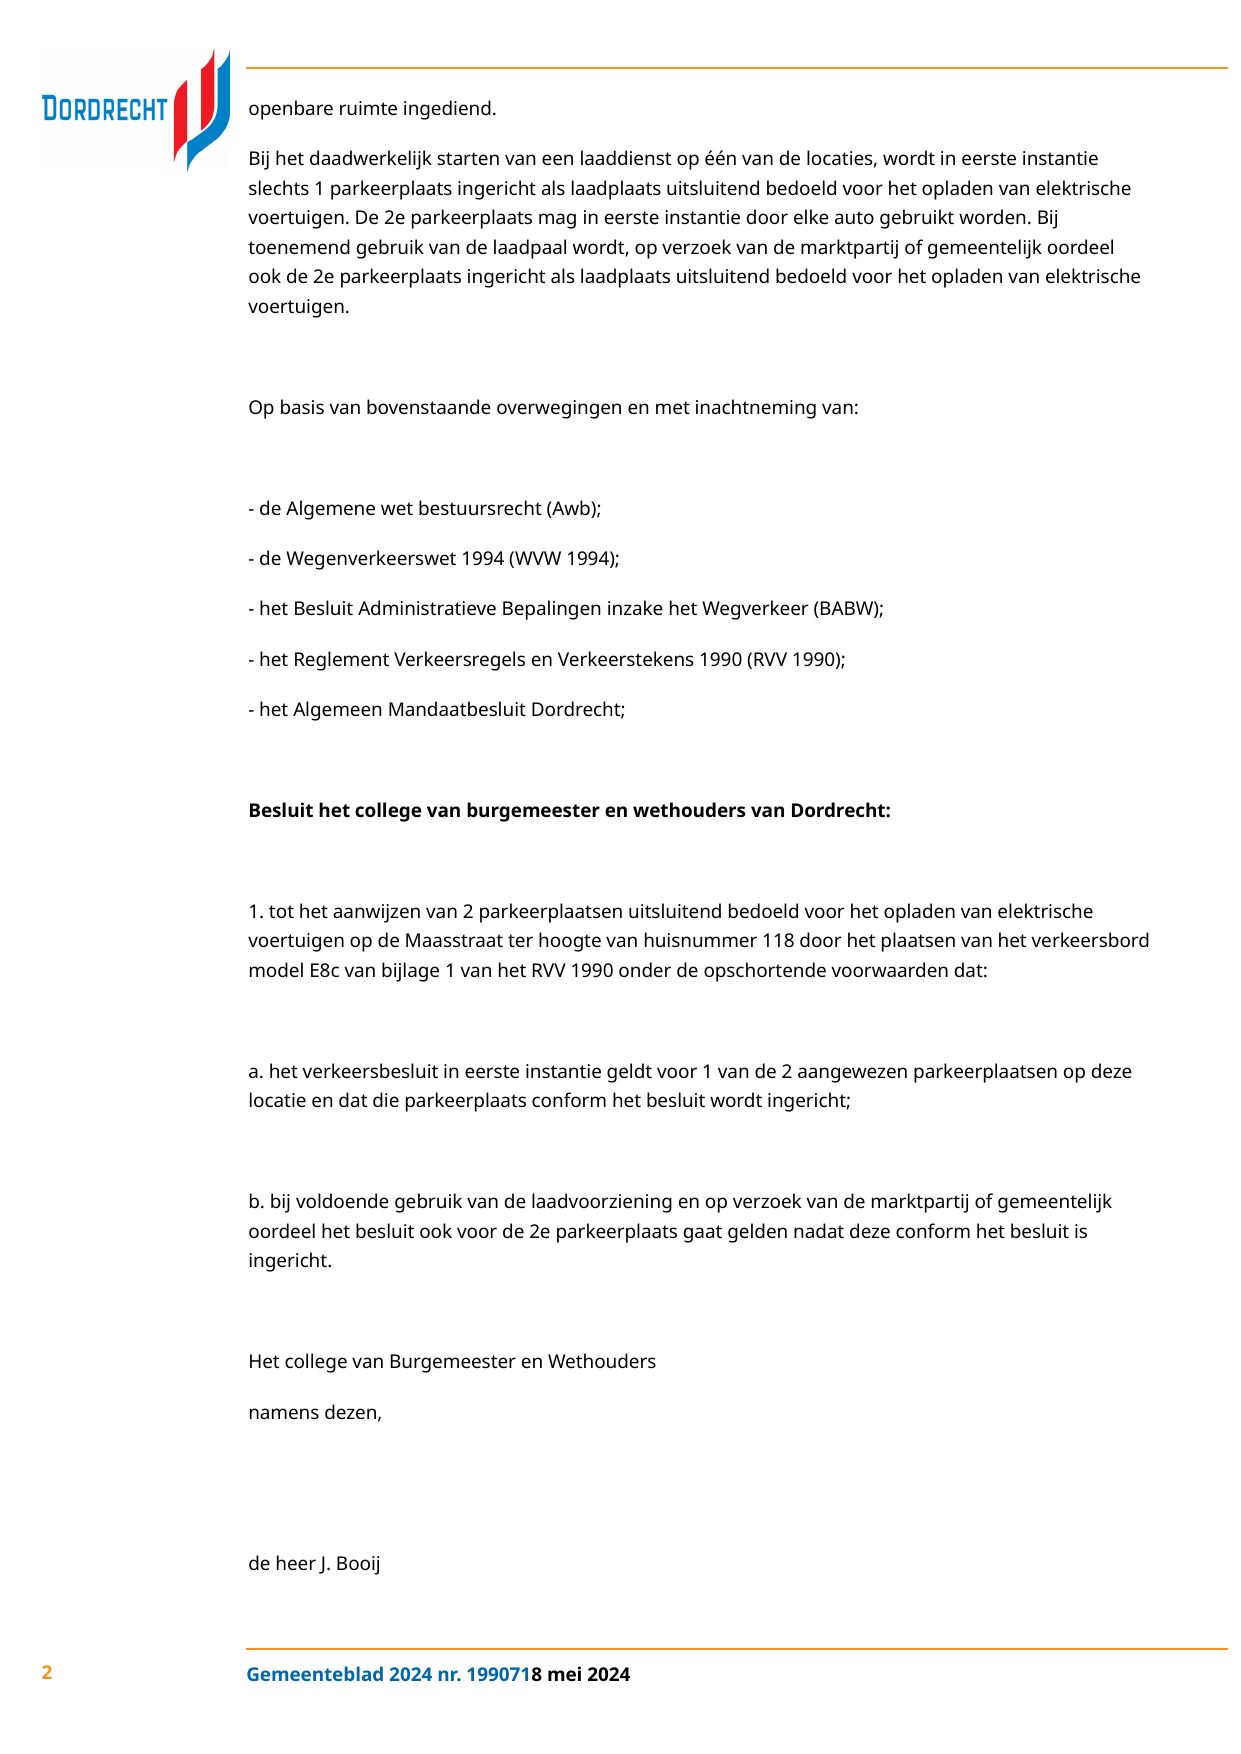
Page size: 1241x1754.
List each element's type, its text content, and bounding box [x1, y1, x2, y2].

text - het Algemeen Mandaatbesluit Dordrecht; [248, 696, 1152, 722]
text openbare ruimte ingediend. [248, 95, 1152, 121]
text namens dezen, [248, 1399, 1152, 1425]
text - het Besluit Administratieve Bepalingen inzake het Wegverkeer (BABW); [248, 596, 1152, 621]
text a. het verkeersbesluit in eerste instantie geldt voor 1 van de 2 aangewezen parkeerplaatsen op deze locatie en dat die parkeerplaats conform het besluit wordt ingericht; [248, 1058, 1152, 1113]
text Op basis van bovenstaande overwegingen en met inachtneming van: [248, 394, 1152, 420]
text 1. tot het aanwijzen van 2 parkeerplaatsen uitsluitend bedoeld voor het opladen van elektrische voertuigen op de Maasstraat ter hoogte van huisnummer 118 door het plaatsen van het verkeersbord model E8c van bijlage 1 van het RVV 1990 onder de opschortende voorwaarden dat: [248, 898, 1152, 983]
text b. bij voldoende gebruik van de laadvoorziening en op verzoek van de marktpartij of gemeentelijk oordeel het besluit ook voor de 2e parkeerplaats gaat gelden nadat deze conform het besluit is ingericht. [248, 1188, 1152, 1273]
text Het college van Burgemeester en Wethouders [248, 1348, 1152, 1374]
text - de Algemene wet bestuursrecht (Awb); [248, 495, 1152, 521]
text de heer J. Booij [248, 1550, 1152, 1576]
text Besluit het college van burgemeester en wethouders van Dordrecht: [248, 797, 1152, 823]
picture [41, 47, 231, 172]
text - de Wegenverkeerswet 1994 (WVW 1994); [248, 545, 1152, 571]
text Bij het daadwerkelijk starten van een laaddienst op één van de locaties, wordt in eerste instantie slechts 1 parkeerplaats ingericht als laadplaats uitsluitend bedoeld voor het opladen van elektrische voertuigen. De 2e parkeerplaats mag in eerste instantie door elke auto gebruikt worden. Bij toenemend gebruik van de laadpaal wordt, op verzoek van de marktpartij of gemeentelijk oordeel ook de 2e parkeerplaats ingericht als laadplaats uitsluitend bedoeld voor het opladen van elektrische voertuigen. [248, 145, 1152, 319]
text - het Reglement Verkeersregels en Verkeerstekens 1990 (RVV 1990); [248, 646, 1152, 672]
